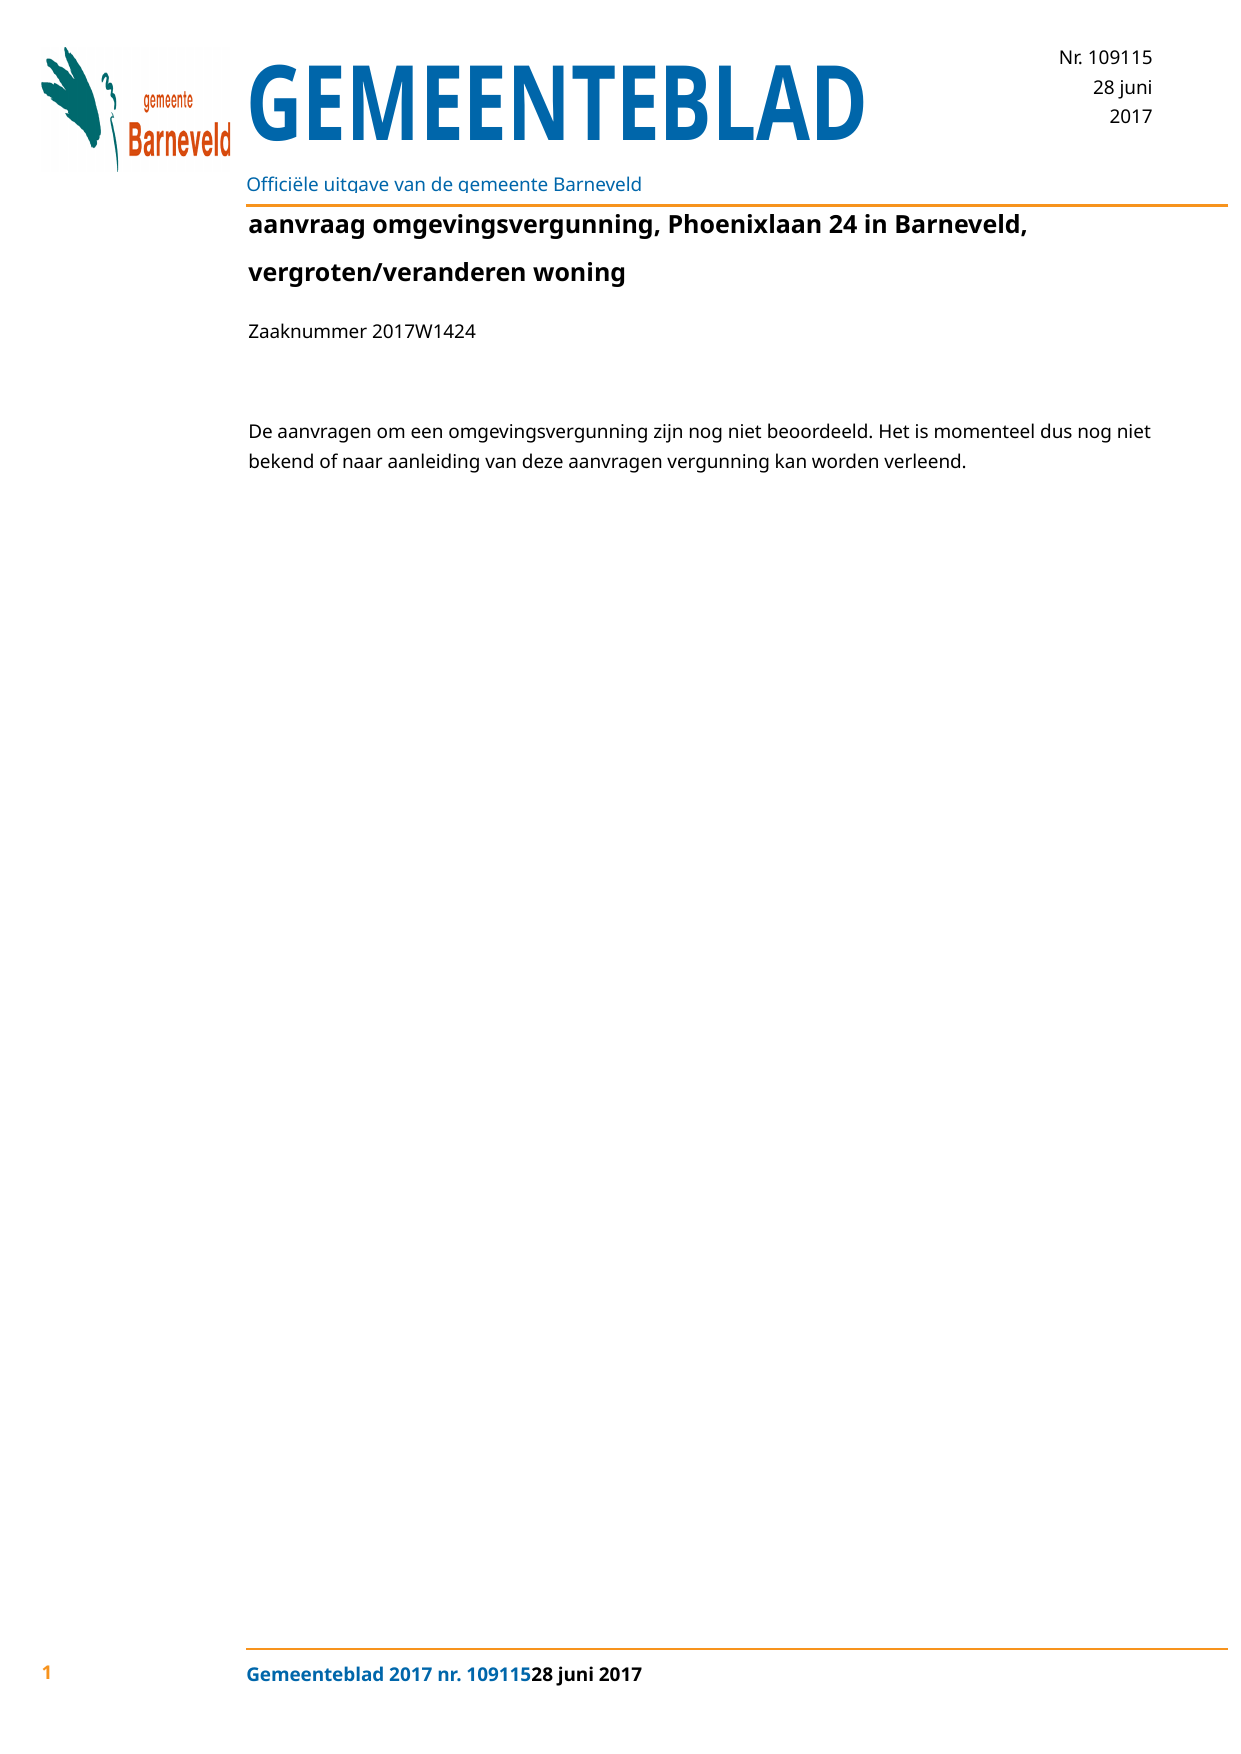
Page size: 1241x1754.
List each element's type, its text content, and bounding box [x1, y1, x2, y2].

picture [41, 47, 231, 172]
text Zaaknummer 2017W1424 [248, 318, 1152, 344]
text De aanvragen om een omgevingsvergunning zijn nog niet beoordeeld. Het is momenteel dus nog niet bekend of naar aanleiding van deze aanvragen vergunning kan worden verleend. [248, 419, 1152, 474]
text aanvraag omgevingsvergunning, Phoenixlaan 24 in Barneveld, vergroten/veranderen woning [248, 207, 1152, 288]
